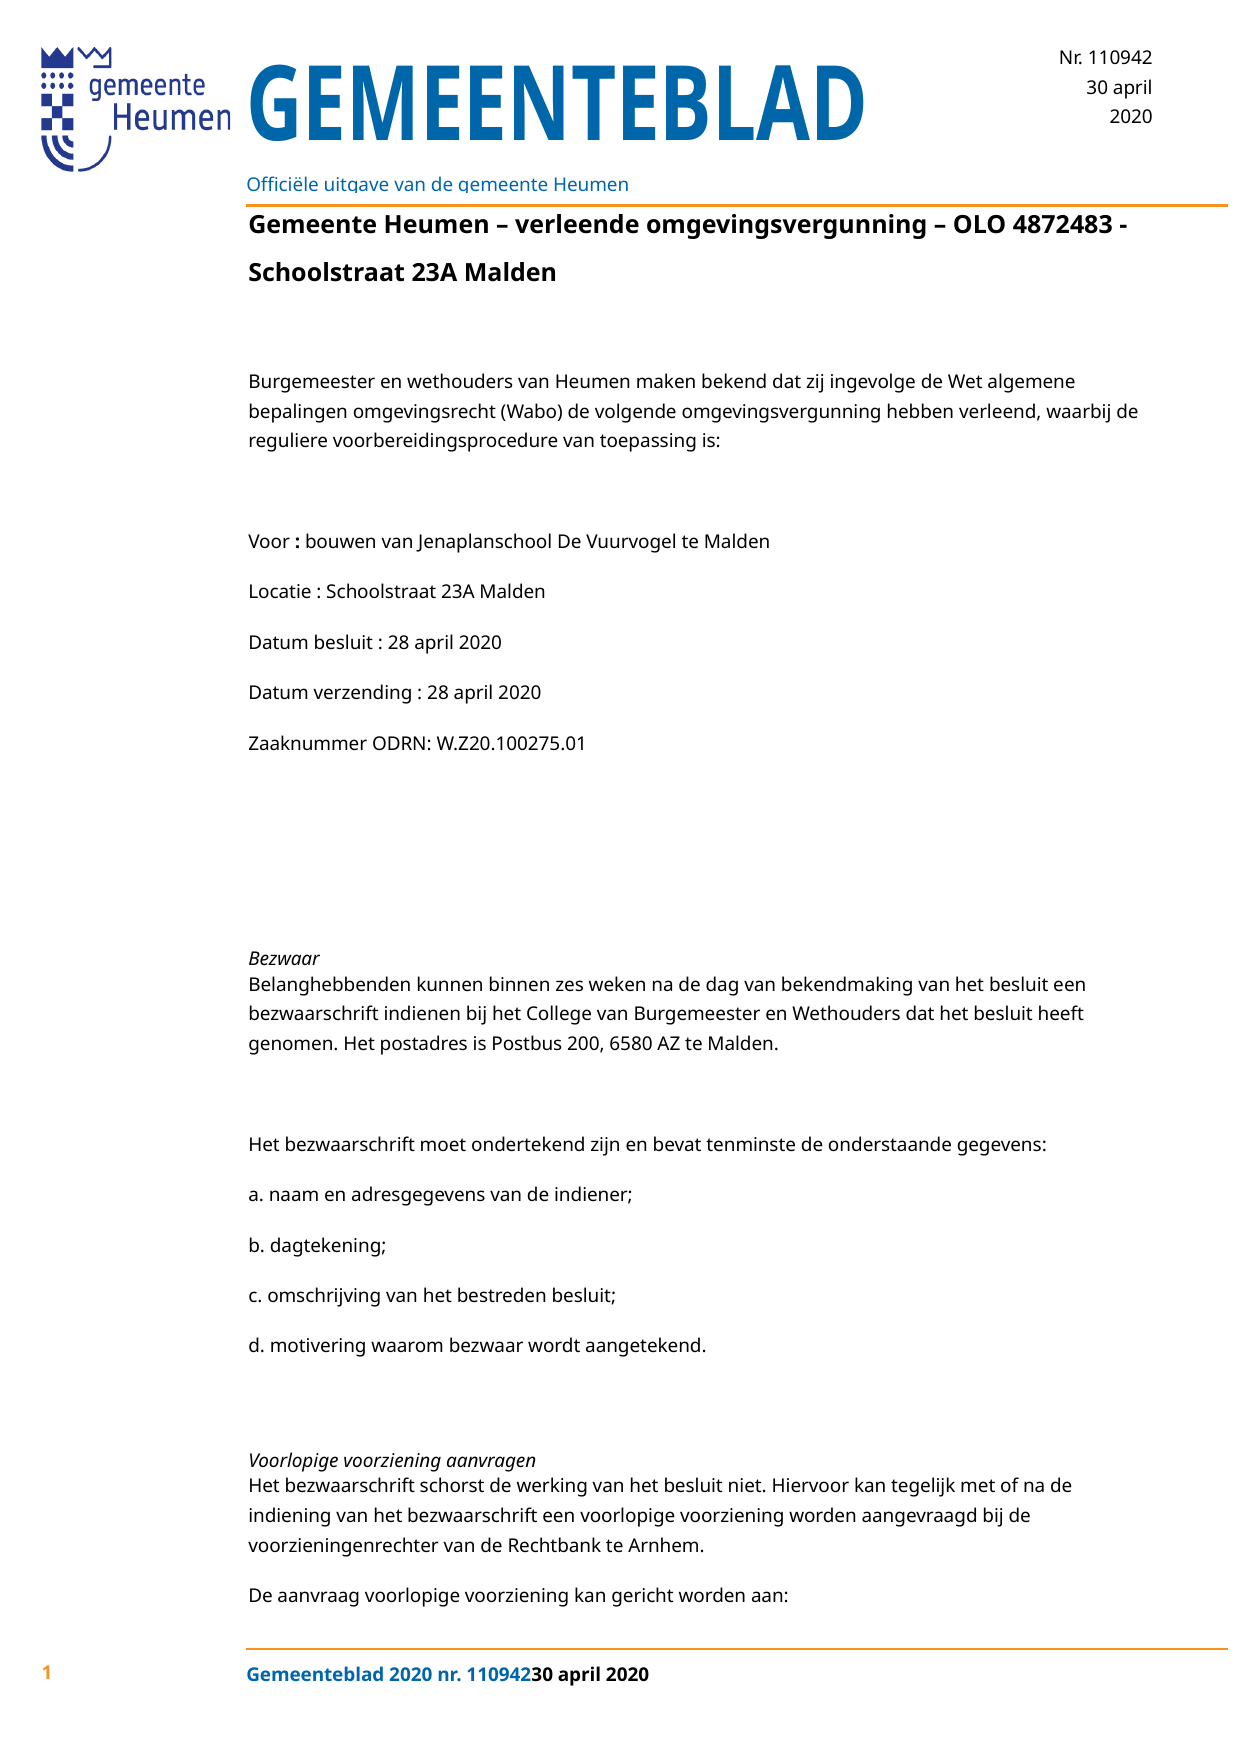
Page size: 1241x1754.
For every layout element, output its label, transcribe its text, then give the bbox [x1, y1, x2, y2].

text b. dagtekening; [248, 1232, 1152, 1257]
text a. naam en adresgegevens van de indiener; [248, 1181, 1152, 1207]
text Het bezwaarschrift schorst de werking van het besluit niet. Hiervoor kan tegelijk met of na de indiening van het bezwaarschrift een voorlopige voorziening worden aangevraagd bij de voorzieningenrechter van de Rechtbank te Arnhem. [248, 1473, 1152, 1558]
text Gemeente Heumen – verleende omgevingsvergunning – OLO 4872483 - Schoolstraat 23A Malden [248, 207, 1152, 288]
text Zaaknummer ODRN: W.Z20.100275.01 [248, 730, 1152, 756]
text De aanvraag voorlopige voorziening kan gericht worden aan: [248, 1582, 1152, 1608]
text Burgemeester en wethouders van Heumen maken bekend dat zij ingevolge de Wet algemene bepalingen omgevingsrecht (Wabo) de volgende omgevingsvergunning hebben verleend, waarbij de reguliere voorbereidingsprocedure van toepassing is: [248, 368, 1152, 453]
text Bezwaar [248, 945, 1152, 971]
text Belanghebbenden kunnen binnen zes weken na de dag van bekendmaking van het besluit een bezwaarschrift indienen bij het College van Burgemeester en Wethouders dat het besluit heeft genomen. Het postadres is Postbus 200, 6580 AZ te Malden. [248, 971, 1152, 1056]
text d. motivering waarom bezwaar wordt aangetekend. [248, 1333, 1152, 1358]
text Datum verzending : 28 april 2020 [248, 679, 1152, 705]
text Locatie : Schoolstraat 23A Malden [248, 579, 1152, 604]
text Het bezwaarschrift moet ondertekend zijn en bevat tenminste de onderstaande gegevens: [248, 1131, 1152, 1157]
picture [41, 47, 231, 172]
text c. omschrijving van het bestreden besluit; [248, 1282, 1152, 1308]
text Voorlopige voorziening aanvragen [248, 1447, 1152, 1473]
text Datum besluit : 28 april 2020 [248, 629, 1152, 655]
text Voor : bouwen van Jenaplanschool De Vuurvogel te Malden [248, 528, 1152, 554]
